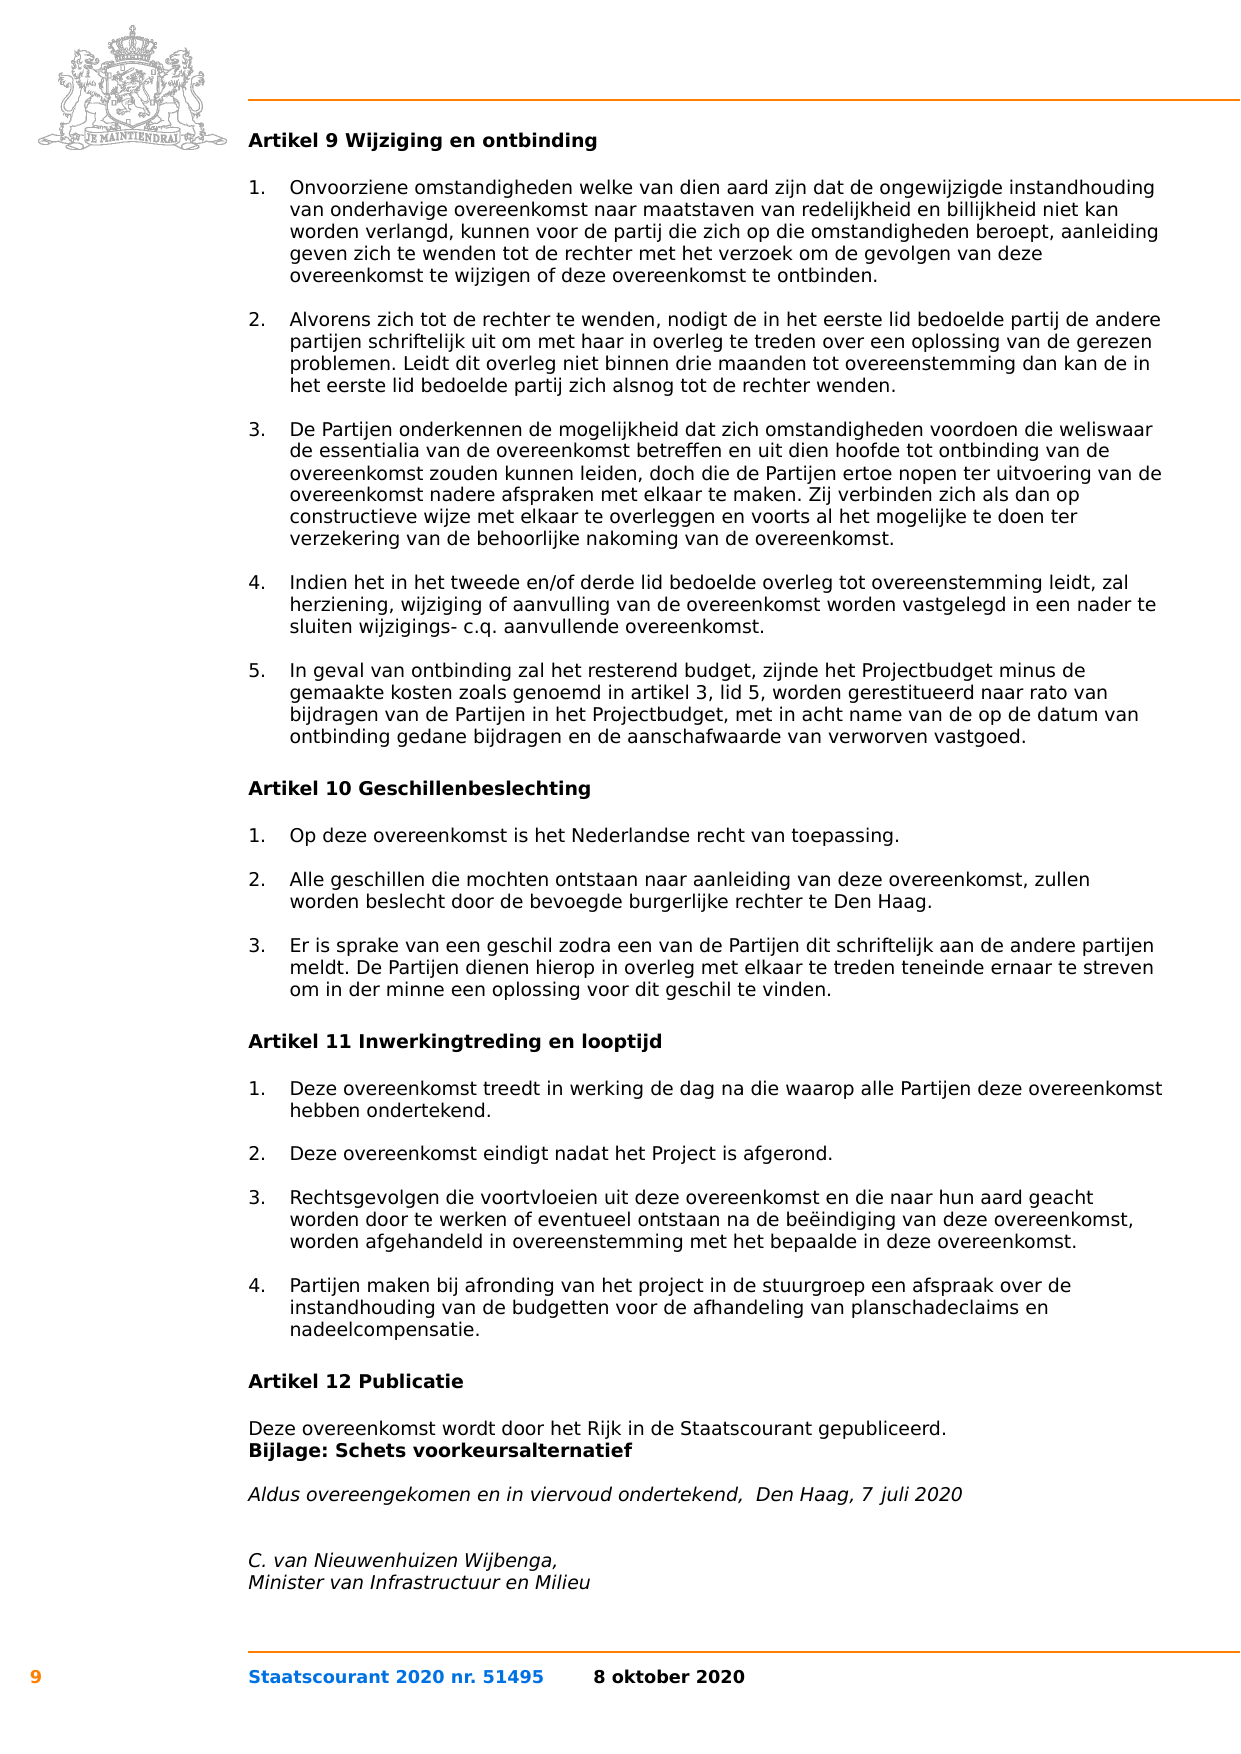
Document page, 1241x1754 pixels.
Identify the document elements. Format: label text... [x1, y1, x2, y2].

text C. van Nieuwenhuizen Wijbenga, Minister van Infrastructuur en Milieu [248, 1528, 1163, 1593]
text 4. Indien het in het tweede en/of derde lid bedoelde overleg tot overeenstemming leidt, zal herziening, wijziging of aanvulling van de overeenkomst worden vastgelegd in een nader te sluiten wijzigings- c.q. aanvullende overeenkomst. [248, 572, 1163, 638]
text 2. Alle geschillen die mochten ontstaan naar aanleiding van deze overeenkomst, zullen worden beslecht door de bevoegde burgerlijke rechter te Den Haag. [248, 869, 1163, 913]
picture [38, 25, 227, 150]
text Deze overeenkomst wordt door het Rijk in de Staatscourant gepubliceerd. [248, 1418, 1163, 1440]
text 3. Rechtsgevolgen die voortvloeien uit deze overeenkomst en die naar hun aard geacht worden door te werken of eventueel ontstaan na de beëindiging van deze overeenkomst, worden afgehandeld in overeenstemming met het bepaalde in deze overeenkomst. [248, 1187, 1163, 1253]
subtitle Artikel 11 Inwerkingtreding en looptijd [248, 1031, 1163, 1052]
text 2. Alvorens zich tot de rechter te wenden, nodigt de in het eerste lid bedoelde partij de andere partijen schriftelijk uit om met haar in overleg te treden over een oplossing van de gerezen problemen. Leidt dit overleg niet binnen drie maanden tot overeenstemming dan kan de in het eerste lid bedoelde partij zich alsnog tot de rechter wenden. [248, 309, 1163, 397]
text Bijlage: Schets voorkeursalternatief [248, 1440, 1163, 1462]
text 1. Onvoorziene omstandigheden welke van dien aard zijn dat de ongewijzigde instandhouding van onderhavige overeenkomst naar maatstaven van redelijkheid en billijkheid niet kan worden verlangd, kunnen voor de partij die zich op die omstandigheden beroept, aanleiding geven zich te wenden tot de rechter met het verzoek om de gevolgen van deze overeenkomst te wijzigen of deze overeenkomst te ontbinden. [248, 177, 1163, 287]
subtitle Artikel 12 Publicatie [248, 1371, 1163, 1393]
text 1. Op deze overeenkomst is het Nederlandse recht van toepassing. [248, 825, 1163, 847]
text 1. Deze overeenkomst treedt in werking de dag na die waarop alle Partijen deze overeenkomst hebben ondertekend. [248, 1077, 1163, 1121]
subtitle Artikel 10 Geschillenbeslechting [248, 778, 1163, 800]
subtitle Artikel 9 Wijziging en ontbinding [248, 130, 1163, 152]
text 3. De Partijen onderkennen de mogelijkheid dat zich omstandigheden voordoen die weliswaar de essentialia van de overeenkomst betreffen en uit dien hoofde tot ontbinding van de overeenkomst zouden kunnen leiden, doch die de Partijen ertoe nopen ter uitvoering van de overeenkomst nadere afspraken met elkaar te maken. Zij verbinden zich als dan op constructieve wijze met elkaar te overleggen en voorts al het mogelijke te doen ter verzekering van de behoorlijke nakoming van de overeenkomst. [248, 418, 1163, 550]
text 3. Er is sprake van een geschil zodra een van de Partijen dit schriftelijk aan de andere partijen meldt. De Partijen dienen hierop in overleg met elkaar te treden teneinde ernaar te streven om in der minne een oplossing voor dit geschil te vinden. [248, 934, 1163, 1001]
text Aldus overeengekomen en in viervoud ondertekend, Den Haag, 7 juli 2020 [248, 1484, 1163, 1506]
text 5. In geval van ontbinding zal het resterend budget, zijnde het Projectbudget minus de gemaakte kosten zoals genoemd in artikel 3, lid 5, worden gerestitueerd naar rato van bijdragen van de Partijen in het Projectbudget, met in acht name van de op de datum van ontbinding gedane bijdragen en de aanschafwaarde van verworven vastgoed. [248, 660, 1163, 748]
text 2. Deze overeenkomst eindigt nadat het Project is afgerond. [248, 1143, 1163, 1165]
text 4. Partijen maken bij afronding van het project in de stuurgroep een afspraak over de instandhouding van de budgetten voor de afhandeling van planschadeclaims en nadeelcompensatie. [248, 1275, 1163, 1341]
